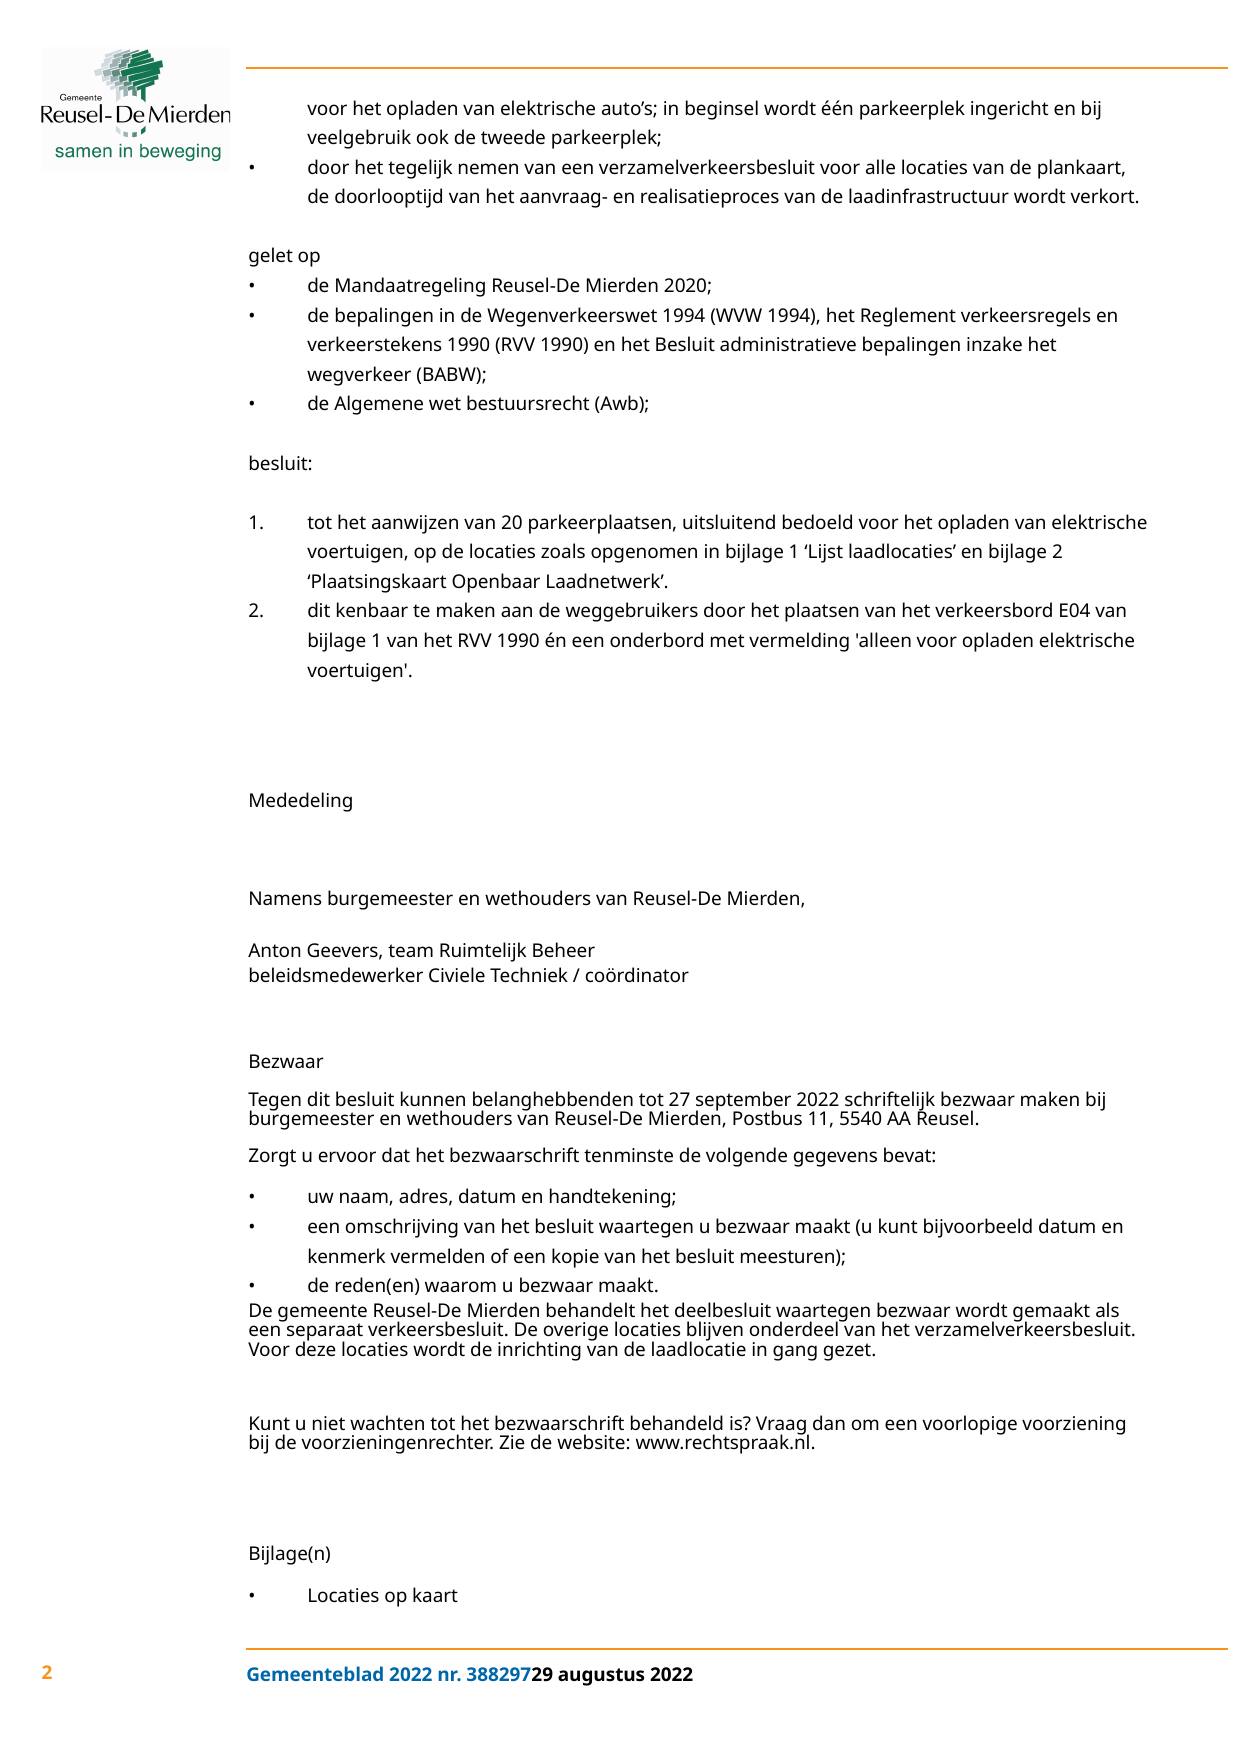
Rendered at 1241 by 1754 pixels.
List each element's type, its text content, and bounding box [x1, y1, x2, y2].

list voor het opladen van elektrische auto’s; in beginsel wordt één parkeerplek ingericht en bij veelgebruik ook de tweede parkeerplek; [248, 95, 1152, 150]
list de Mandaatregeling Reusel-De Mierden 2020; [248, 272, 1152, 298]
list een omschrijving van het besluit waartegen u bezwaar maakt (u kunt bijvoorbeeld datum en kenmerk vermelden of een kopie van het besluit meesturen); [248, 1213, 1152, 1269]
list tot het aanwijzen van 20 parkeerplaatsen, uitsluitend bedoeld voor het opladen van elektrische voertuigen, op de locaties zoals opgenomen in bijlage 1 ‘Lijst laadlocaties’ en bijlage 2 ‘Plaatsingskaart Openbaar Laadnetwerk’. [248, 509, 1152, 594]
text Namens burgemeester en wethouders van Reusel-De Mierden, [248, 886, 1152, 911]
text Mededeling [248, 787, 1152, 813]
text Bijlage(n) [248, 1545, 1152, 1564]
list de reden(en) waarom u bezwaar maakt. [248, 1272, 1152, 1298]
text Zorgt u ervoor dat het bezwaarschrift tenminste de volgende gegevens bevat: [248, 1147, 1152, 1166]
list uw naam, adres, datum en handtekening; [248, 1184, 1152, 1209]
text Anton Geevers, team Ruimtelijk Beheer [248, 937, 1152, 963]
list de bepalingen in de Wegenverkeerswet 1994 (WVW 1994), het Reglement verkeersregels en verkeerstekens 1990 (RVV 1990) en het Besluit administratieve bepalingen inzake het wegverkeer (BABW); [248, 302, 1152, 387]
text De gemeente Reusel-De Mierden behandelt het deelbesluit waartegen bezwaar wordt gemaakt als een separaat verkeersbesluit. De overige locaties blijven onderdeel van het verzamelverkeersbesluit. Voor deze locaties wordt de inrichting van de laadlocatie in gang gezet. [248, 1302, 1152, 1360]
text Tegen dit besluit kunnen belanghebbenden tot 27 september 2022 schriftelijk bezwaar maken bij burgemeester en wethouders van Reusel-De Mierden, Postbus 11, 5540 AA Reusel. [248, 1091, 1152, 1129]
text Bezwaar [248, 1053, 1152, 1073]
picture [41, 47, 231, 172]
text Kunt u niet wachten tot het bezwaarschrift behandeld is? Vraag dan om een voorlopige voorziening bij de voorzieningenrechter. Zie de website: www.rechtspraak.nl. [248, 1414, 1152, 1453]
list dit kenbaar te maken aan de weggebruikers door het plaatsen van het verkeersbord E04 van bijlage 1 van het RVV 1990 én een onderbord met vermelding 'alleen voor opladen elektrische voertuigen'. [248, 598, 1152, 683]
list de Algemene wet bestuursrecht (Awb); [248, 391, 1152, 416]
text beleidsmedewerker Civiele Techniek / coördinator [248, 963, 1152, 988]
text besluit: [248, 450, 1152, 476]
list door het tegelijk nemen van een verzamelverkeersbesluit voor alle locaties van de plankaart, de doorlooptijd van het aanvraag- en realisatieproces van de laadinfrastructuur wordt verkort. [248, 154, 1152, 209]
list Locaties op kaart [248, 1582, 1152, 1607]
text gelet op [248, 243, 1152, 268]
